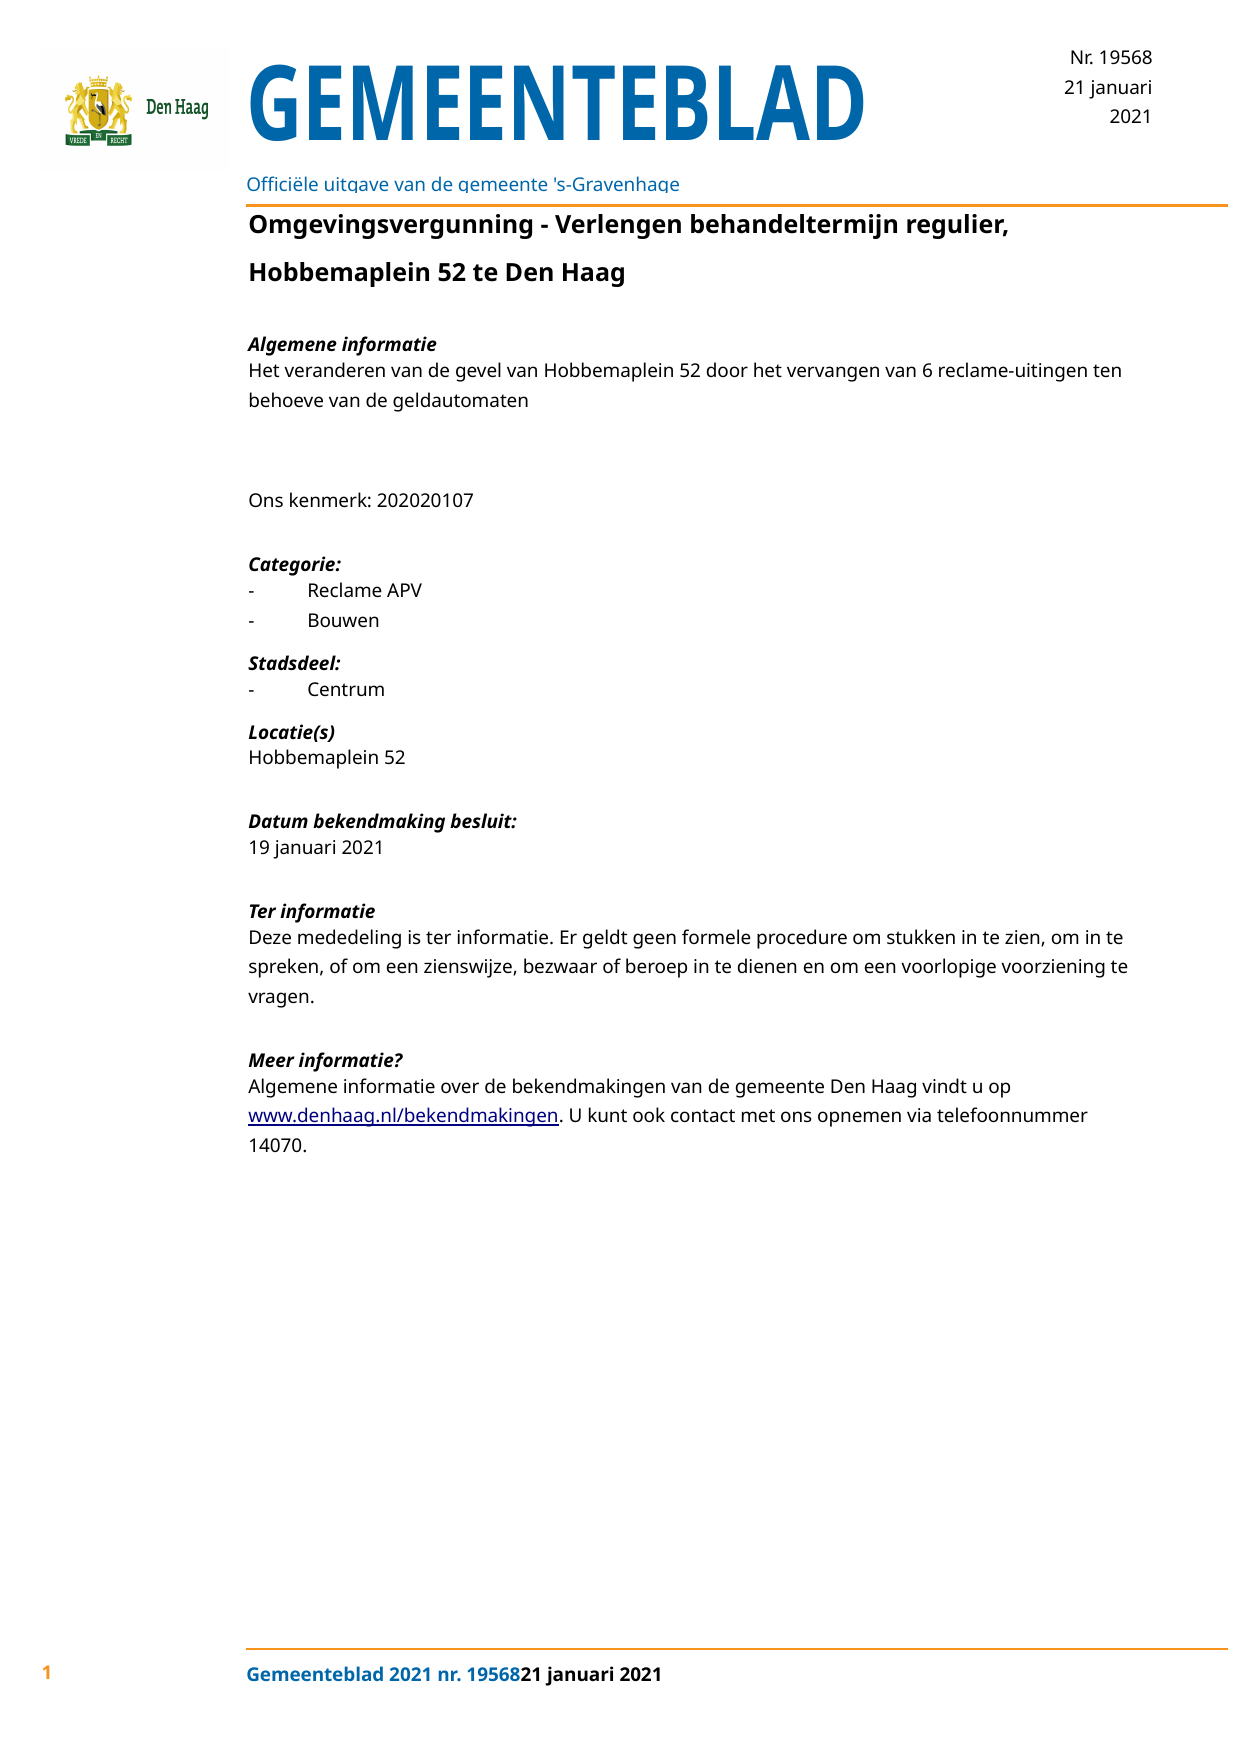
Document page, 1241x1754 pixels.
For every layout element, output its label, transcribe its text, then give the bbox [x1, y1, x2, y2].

text Meer informatie? [248, 1047, 1152, 1073]
text Het veranderen van de gevel van Hobbemaplein 52 door het vervangen van 6 reclame-uitingen ten behoeve van de geldautomaten [248, 357, 1152, 412]
text Deze mededeling is ter informatie. Er geldt geen formele procedure om stukken in te zien, om in te spreken, of om een zienswijze, bezwaar of beroep in te dienen en om een voorlopige voorziening te vragen. [248, 924, 1152, 1009]
text Hobbemaplein 52 [248, 744, 1152, 770]
picture [41, 47, 231, 172]
text Ons kenmerk: 202020107 [248, 488, 1152, 513]
list Reclame APV [248, 577, 1152, 603]
text Stadsdeel: [248, 650, 1152, 676]
text Algemene informatie [248, 331, 1152, 357]
text 19 januari 2021 [248, 834, 1152, 860]
text Categorie: [248, 552, 1152, 577]
text Omgevingsvergunning - Verlengen behandeltermijn regulier, Hobbemaplein 52 te Den Haag [248, 207, 1152, 288]
text Ter informatie [248, 898, 1152, 924]
list Centrum [248, 676, 1152, 701]
text Algemene informatie over de bekendmakingen van de gemeente Den Haag vindt u op www.denhaag.nl/bekendmakingen. U kunt ook contact met ons opnemen via telefoonnummer 14070. [248, 1073, 1152, 1158]
text Locatie(s) [248, 719, 1152, 744]
list Bouwen [248, 607, 1152, 633]
text Datum bekendmaking besluit: [248, 808, 1152, 834]
